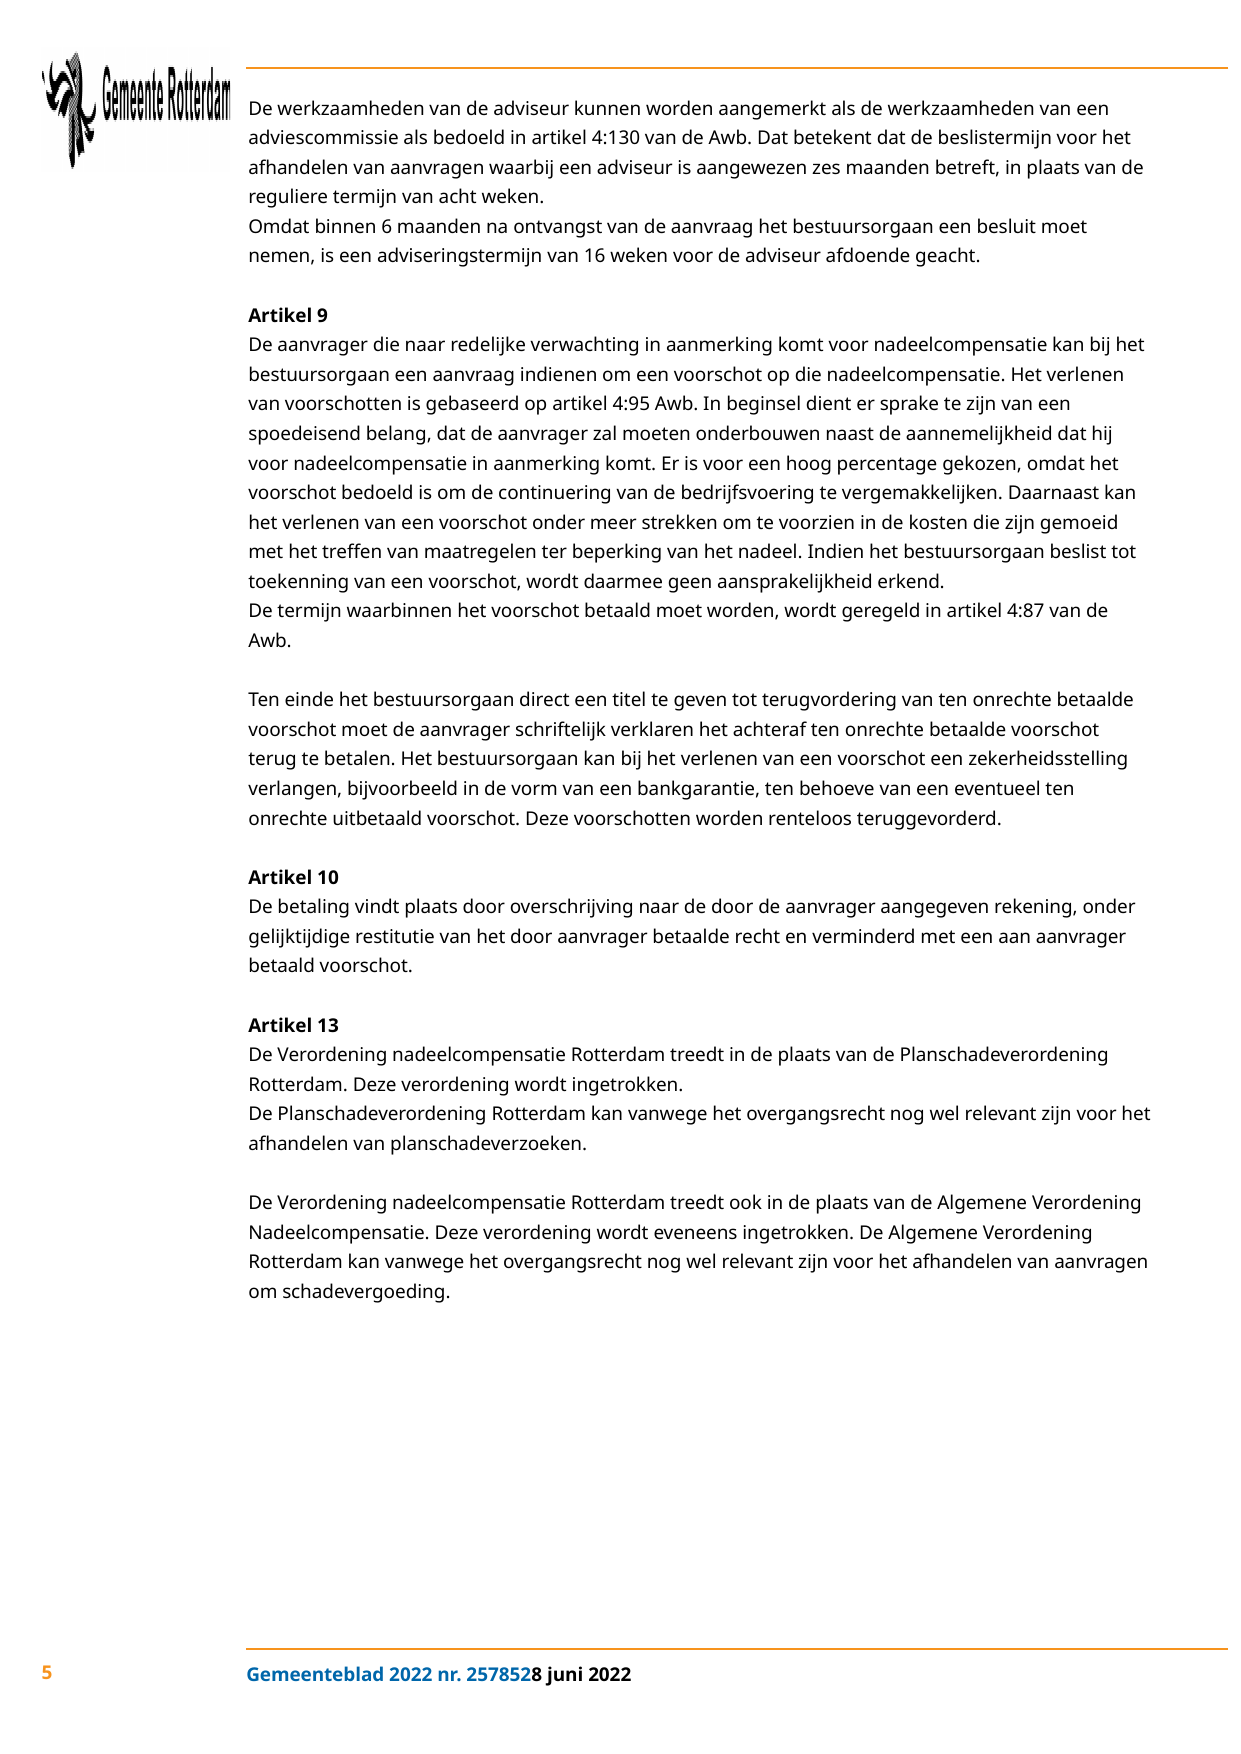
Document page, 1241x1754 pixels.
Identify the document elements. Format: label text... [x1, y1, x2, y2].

text De werkzaamheden van de adviseur kunnen worden aangemerkt als de werkzaamheden van een adviescommissie als bedoeld in artikel 4:130 van de Awb. Dat betekent dat de beslistermijn voor het afhandelen van aanvragen waarbij een adviseur is aangewezen zes maanden betreft, in plaats van de reguliere termijn van acht weken. [248, 95, 1152, 209]
text De Verordening nadeelcompensatie Rotterdam treedt in de plaats van de Planschadeverordening Rotterdam. Deze verordening wordt ingetrokken. [248, 1041, 1152, 1097]
text De Planschadeverordening Rotterdam kan vanwege het overgangsrecht nog wel relevant zijn voor het afhandelen van planschadeverzoeken. [248, 1101, 1152, 1156]
text De aanvrager die naar redelijke verwachting in aanmerking komt voor nadeelcompensatie kan bij het bestuursorgaan een aanvraag indienen om een voorschot op die nadeelcompensatie. Het verlenen van voorschotten is gebaseerd op artikel 4:95 Awb. In beginsel dient er sprake te zijn van een spoedeisend belang, dat de aanvrager zal moeten onderbouwen naast de aannemelijkheid dat hij voor nadeelcompensatie in aanmerking komt. Er is voor een hoog percentage gekozen, omdat het voorschot bedoeld is om de continuering van de bedrijfsvoering te vergemakkelijken. Daarnaast kan het verlenen van een voorschot onder meer strekken om te voorzien in de kosten die zijn gemoeid met het treffen van maatregelen ter beperking van het nadeel. Indien het bestuursorgaan beslist tot toekenning van een voorschot, wordt daarmee geen aansprakelijkheid erkend. [248, 331, 1152, 594]
text De Verordening nadeelcompensatie Rotterdam treedt ook in de plaats van de Algemene Verordening Nadeelcompensatie. Deze verordening wordt eveneens ingetrokken. De Algemene Verordening Rotterdam kan vanwege het overgangsrecht nog wel relevant zijn voor het afhandelen van aanvragen om schadevergoeding. [248, 1189, 1152, 1304]
picture [41, 47, 231, 172]
text De betaling vindt plaats door overschrijving naar de door de aanvrager aangegeven rekening, onder gelijktijdige restitutie van het door aanvrager betaalde recht en verminderd met een aan aanvrager betaald voorschot. [248, 893, 1152, 978]
text Artikel 9 [248, 302, 1152, 328]
text Artikel 13 [248, 1012, 1152, 1038]
text Ten einde het bestuursorgaan direct een titel te geven tot terugvordering van ten onrechte betaalde voorschot moet de aanvrager schriftelijk verklaren het achteraf ten onrechte betaalde voorschot terug te betalen. Het bestuursorgaan kan bij het verlenen van een voorschot een zekerheidsstelling verlangen, bijvoorbeeld in de vorm van een bankgarantie, ten behoeve van een eventueel ten onrechte uitbetaald voorschot. Deze voorschotten worden renteloos teruggevorderd. [248, 686, 1152, 831]
text De termijn waarbinnen het voorschot betaald moet worden, wordt geregeld in artikel 4:87 van de Awb. [248, 598, 1152, 653]
text Omdat binnen 6 maanden na ontvangst van de aanvraag het bestuursorgaan een besluit moet nemen, is een adviseringstermijn van 16 weken voor de adviseur afdoende geacht. [248, 213, 1152, 268]
text Artikel 10 [248, 864, 1152, 890]
